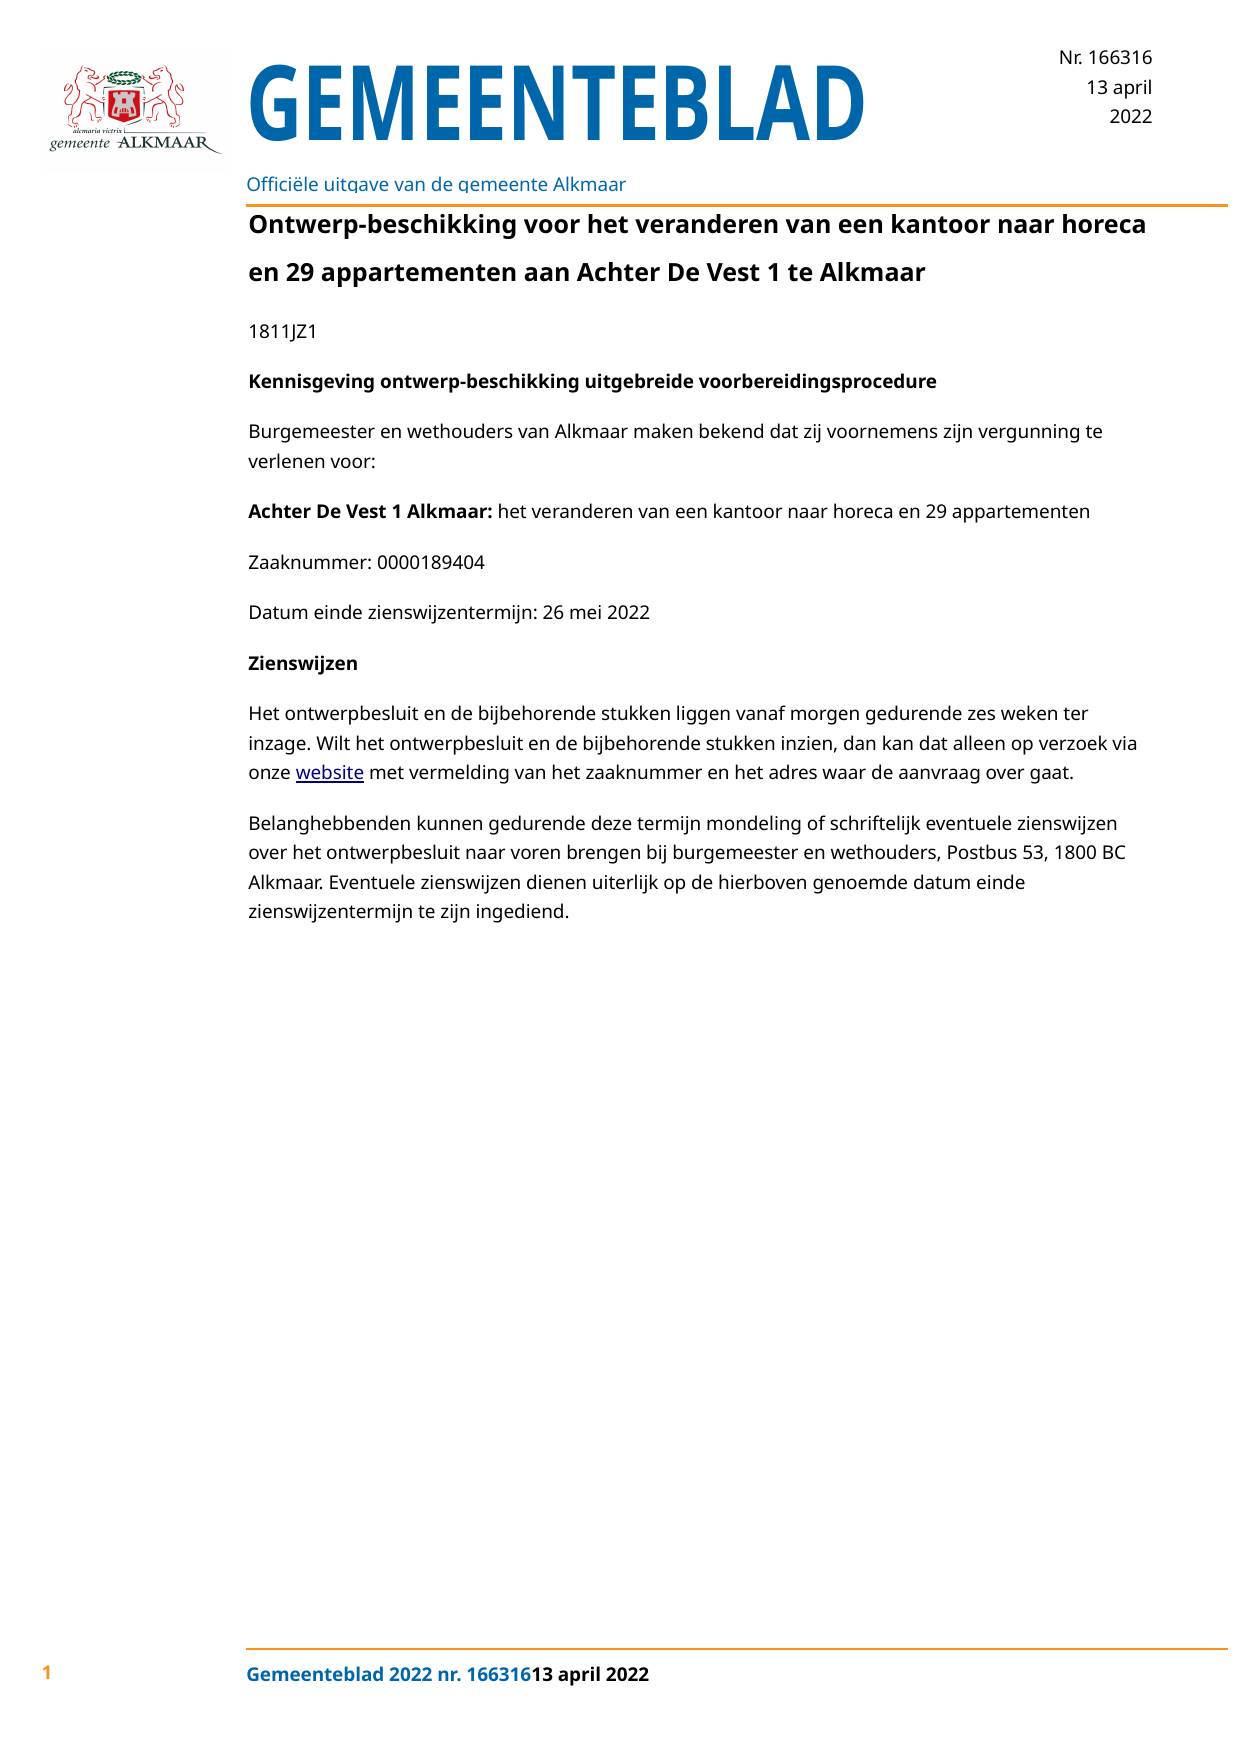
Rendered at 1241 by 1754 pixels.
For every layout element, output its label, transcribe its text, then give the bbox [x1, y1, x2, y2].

text Zaaknummer: 0000189404 [248, 549, 1152, 575]
text Ontwerp-beschikking voor het veranderen van een kantoor naar horeca en 29 appartementen aan Achter De Vest 1 te Alkmaar [248, 207, 1152, 288]
picture [41, 47, 231, 172]
text Het ontwerpbesluit en de bijbehorende stukken liggen vanaf morgen gedurende zes weken ter inzage. Wilt het ontwerpbesluit en de bijbehorende stukken inzien, dan kan dat alleen op verzoek via onze website met vermelding van het zaaknummer en het adres waar de aanvraag over gaat. [248, 700, 1152, 785]
text 1811JZ1 [248, 318, 1152, 344]
text Belanghebbenden kunnen gedurende deze termijn mondeling of schriftelijk eventuele zienswijzen over het ontwerpbesluit naar voren brengen bij burgemeester en wethouders, Postbus 53, 1800 BC Alkmaar. Eventuele zienswijzen dienen uiterlijk op de hierboven genoemde datum einde zienswijzentermijn te zijn ingediend. [248, 810, 1152, 924]
text Burgemeester en wethouders van Alkmaar maken bekend dat zij voornemens zijn vergunning te verlenen voor: [248, 419, 1152, 474]
text Achter De Vest 1 Alkmaar: het veranderen van een kantoor naar horeca en 29 appartementen [248, 499, 1152, 524]
text Kennisgeving ontwerp-beschikking uitgebreide voorbereidingsprocedure [248, 368, 1152, 394]
text Zienswijzen [248, 650, 1152, 676]
text Datum einde zienswijzentermijn: 26 mei 2022 [248, 599, 1152, 625]
